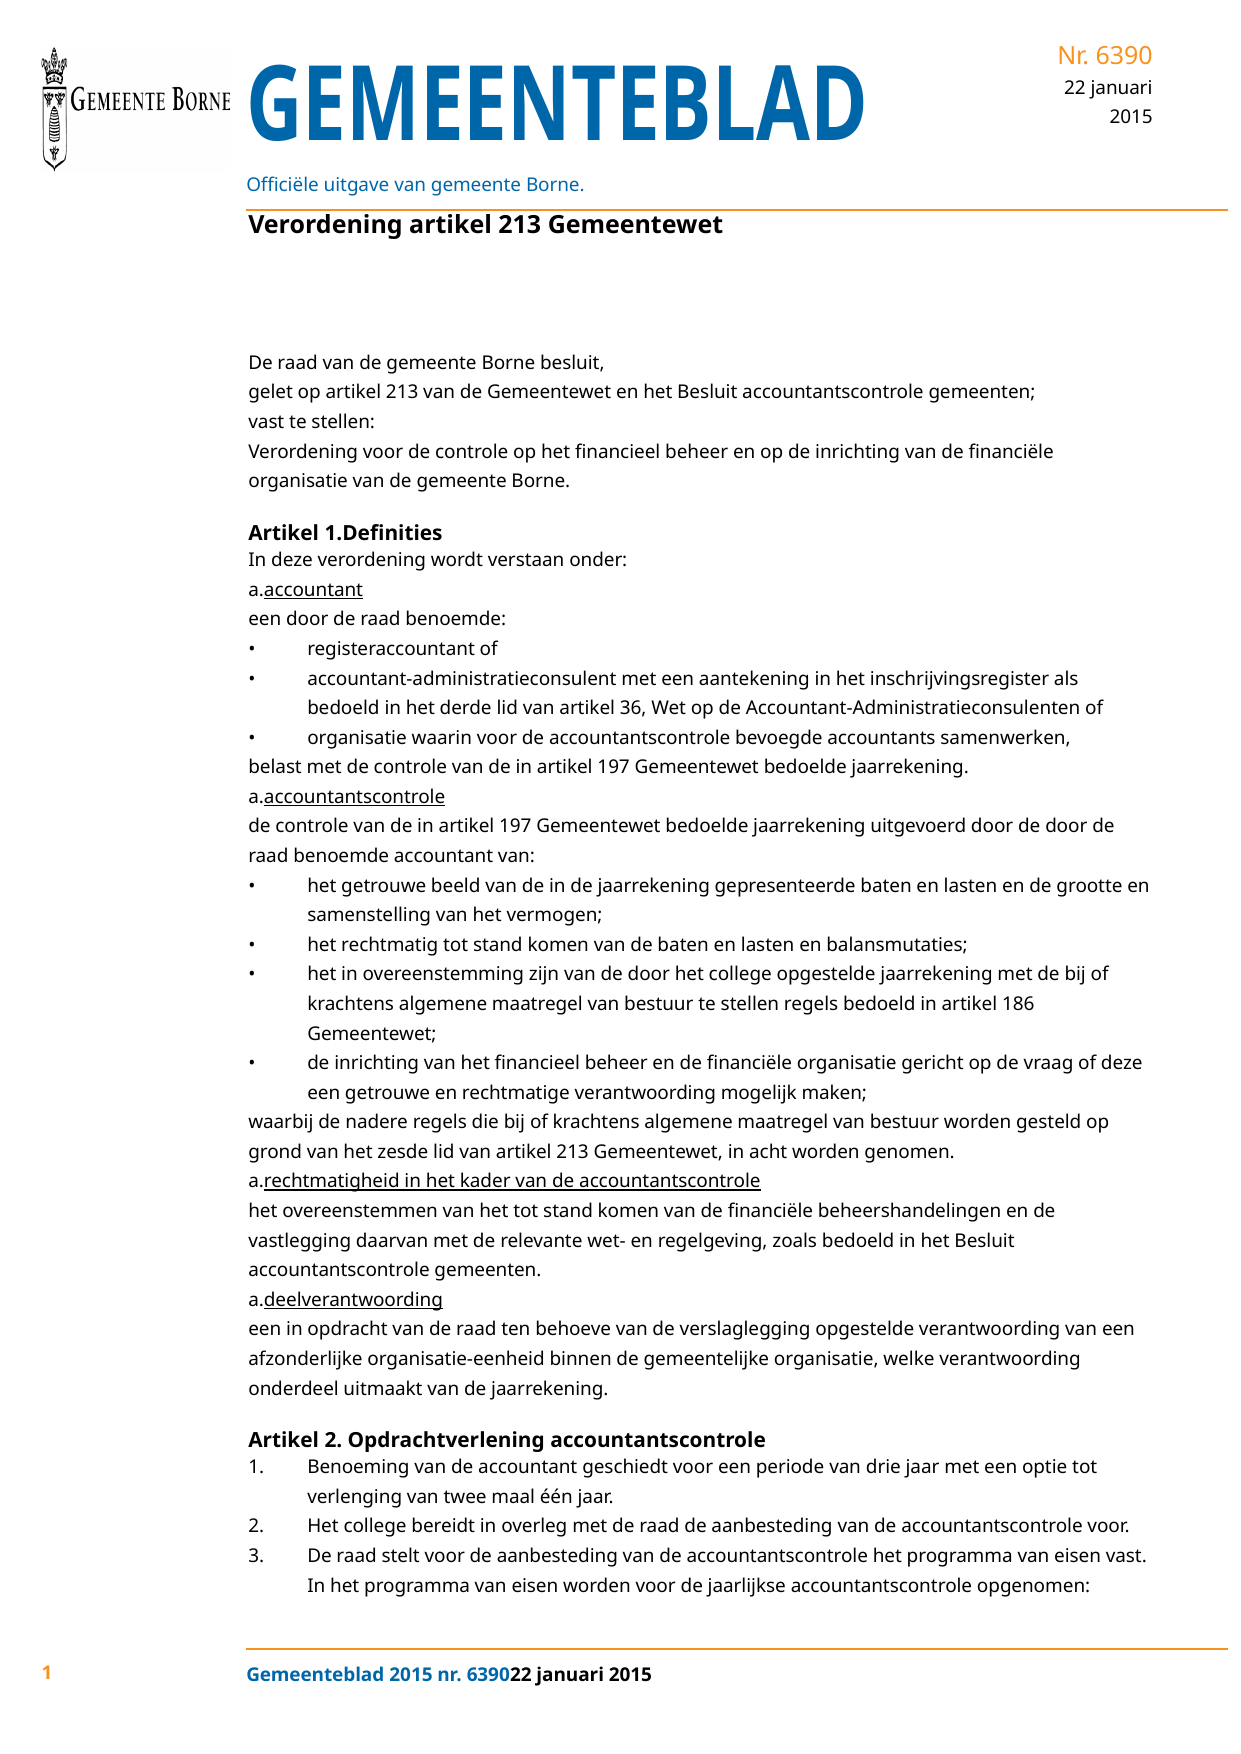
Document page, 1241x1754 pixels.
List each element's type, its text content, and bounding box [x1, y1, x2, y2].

list Benoeming van de accountant geschiedt voor een periode van drie jaar met een optie tot verlenging van twee maal één jaar. [248, 1453, 1152, 1509]
list registeraccountant of [248, 635, 1152, 661]
text waarbij de nadere regels die bij of krachtens algemene maatregel van bestuur worden gesteld op grond van het zesde lid van artikel 213 Gemeentewet, in acht worden genomen. [248, 1108, 1152, 1164]
list het rechtmatig tot stand komen van de baten en lasten en balansmutaties; [248, 931, 1152, 957]
text De raad van de gemeente Borne besluit, [248, 349, 1152, 375]
text Artikel 1.Definities [248, 518, 1152, 546]
text de controle van de in artikel 197 Gemeentewet bedoelde jaarrekening uitgevoerd door de door de raad benoemde accountant van: [248, 813, 1152, 868]
text a.accountantscontrole [248, 783, 1152, 809]
text a.accountant [248, 576, 1152, 602]
list het in overeenstemming zijn van de door het college opgestelde jaarrekening met de bij of krachtens algemene maatregel van bestuur te stellen regels bedoeld in artikel 186 Gemeentewet; [248, 961, 1152, 1045]
text Artikel 2. Opdrachtverlening accountantscontrole [248, 1425, 1152, 1453]
list de inrichting van het financieel beheer en de financiële organisatie gericht op de vraag of deze een getrouwe en rechtmatige verantwoording mogelijk maken; [248, 1049, 1152, 1104]
text a.rechtmatigheid in het kader van de accountantscontrole [248, 1168, 1152, 1193]
list organisatie waarin voor de accountantscontrole bevoegde accountants samenwerken, [248, 724, 1152, 749]
text Verordening voor de controle op het financieel beheer en op de inrichting van de financiële organisatie van de gemeente Borne. [248, 438, 1152, 493]
list De raad stelt voor de aanbesteding van de accountantscontrole het programma van eisen vast. In het programma van eisen worden voor de jaarlijkse accountantscontrole opgenomen: [248, 1542, 1152, 1598]
text vast te stellen: [248, 408, 1152, 434]
list het getrouwe beeld van de in de jaarrekening gepresenteerde baten en lasten en de grootte en samenstelling van het vermogen; [248, 872, 1152, 927]
text het overeenstemmen van het tot stand komen van de financiële beheershandelingen en de vastlegging daarvan met de relevante wet- en regelgeving, zoals bedoeld in het Besluit accountantscontrole gemeenten. [248, 1197, 1152, 1282]
text In deze verordening wordt verstaan onder: [248, 546, 1152, 572]
text Verordening artikel 213 Gemeentewet [248, 211, 1152, 241]
text een door de raad benoemde: [248, 606, 1152, 631]
text gelet op artikel 213 van de Gemeentewet en het Besluit accountantscontrole gemeenten; [248, 379, 1152, 404]
text belast met de controle van de in artikel 197 Gemeentewet bedoelde jaarrekening. [248, 753, 1152, 779]
text a.deelverantwoording [248, 1286, 1152, 1312]
list Het college bereidt in overleg met de raad de aanbesteding van de accountantscontrole voor. [248, 1513, 1152, 1538]
text een in opdracht van de raad ten behoeve van de verslaglegging opgestelde verantwoording van een afzonderlijke organisatie-eenheid binnen de gemeentelijke organisatie, welke verantwoording onderdeel uitmaakt van de jaarrekening. [248, 1316, 1152, 1400]
list accountant-administratieconsulent met een aantekening in het inschrijvingsregister als bedoeld in het derde lid van artikel 36, Wet op de Accountant-Administratieconsulenten of [248, 665, 1152, 720]
picture [41, 47, 231, 172]
